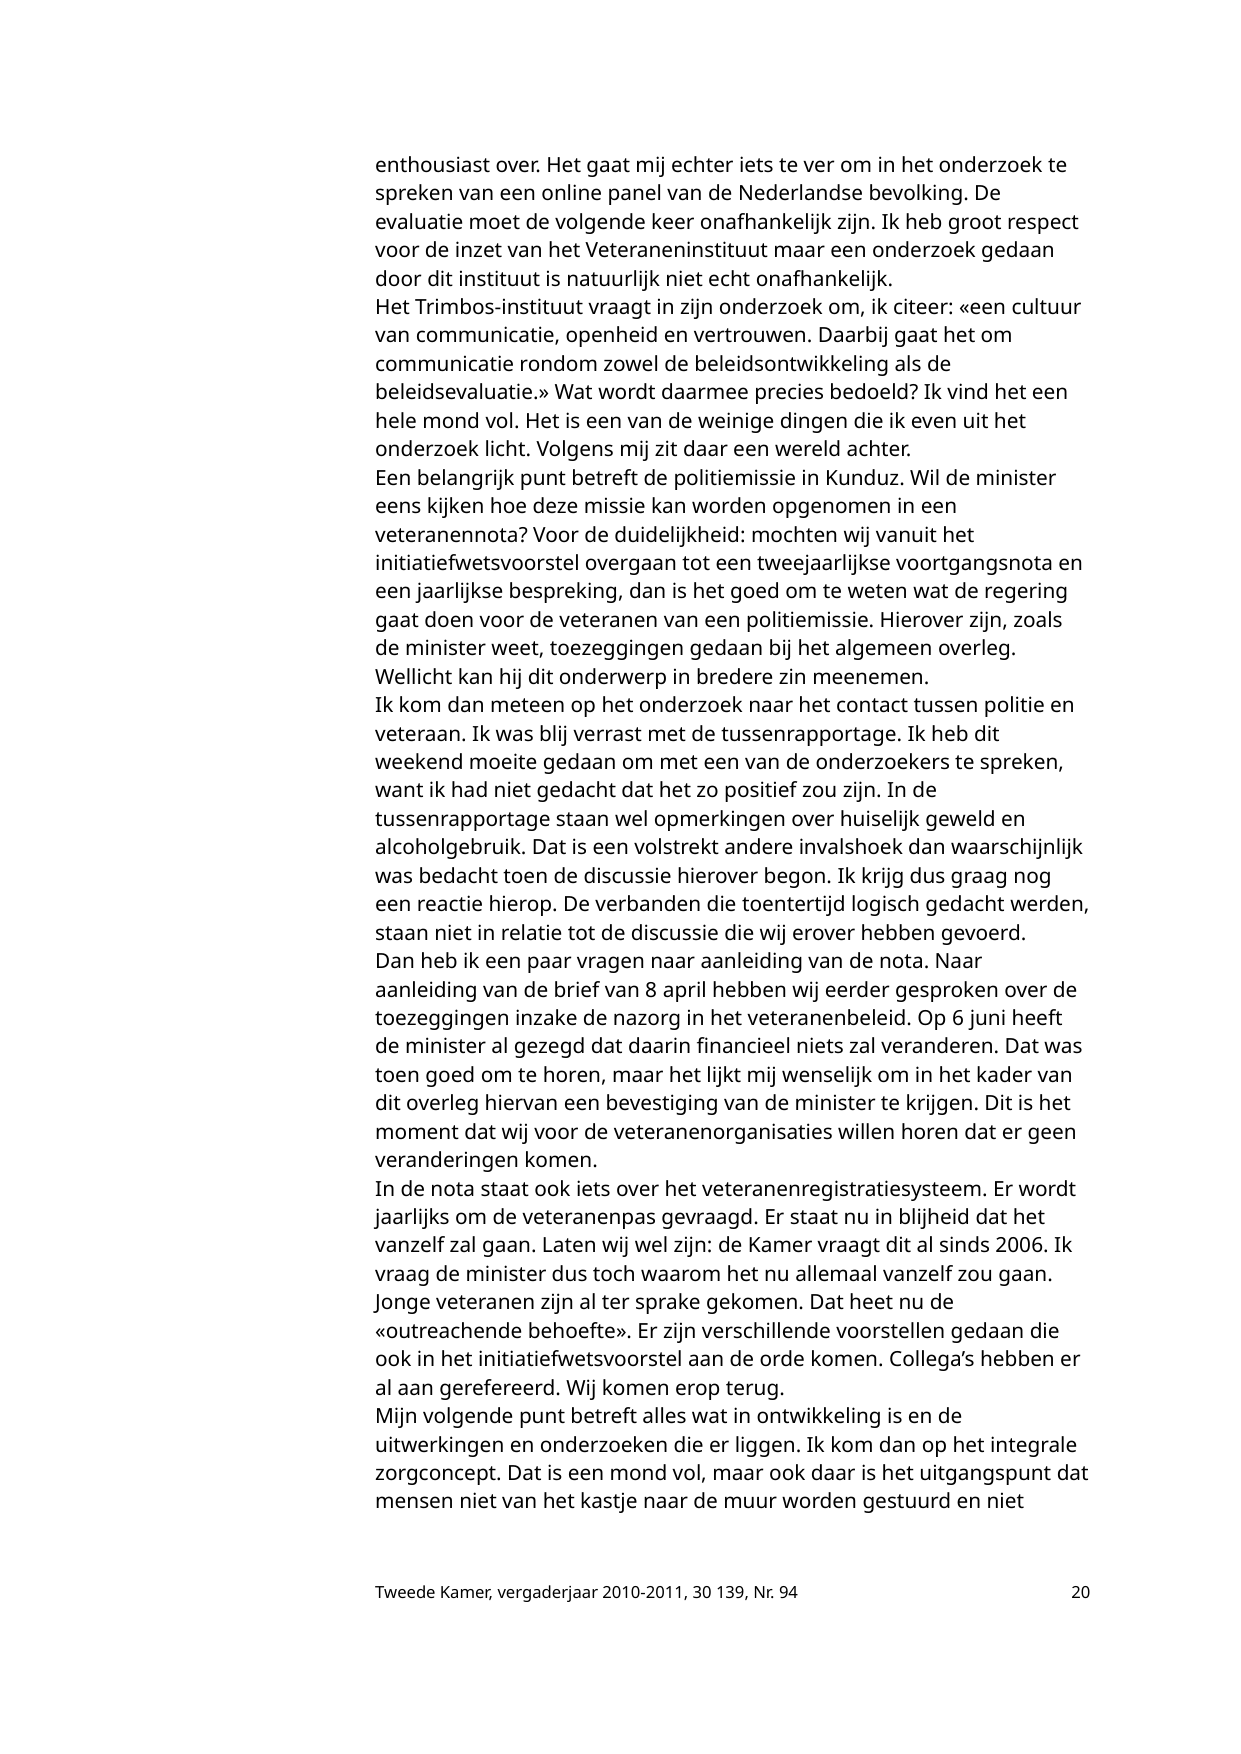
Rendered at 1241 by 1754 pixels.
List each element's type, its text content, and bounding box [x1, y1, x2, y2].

text Dan heb ik een paar vragen naar aanleiding van de nota. Naar aanleiding van de brief van 8 april hebben wij eerder gesproken over de toezeggingen inzake de nazorg in het veteranenbeleid. Op 6 juni heeft de minister al gezegd dat daarin financieel niets zal veranderen. Dat was toen goed om te horen, maar het lijkt mij wenselijk om in het kader van dit overleg hiervan een bevestiging van de minister te krijgen. Dit is het moment dat wij voor de veteranenorganisaties willen horen dat er geen veranderingen komen. [375, 946, 1090, 1174]
text In de nota staat ook iets over het veteranenregistratiesysteem. Er wordt jaarlijks om de veteranenpas gevraagd. Er staat nu in blijheid dat het vanzelf zal gaan. Laten wij wel zijn: de Kamer vraagt dit al sinds 2006. Ik vraag de minister dus toch waarom het nu allemaal vanzelf zou gaan. [375, 1174, 1090, 1287]
text Het Trimbos-instituut vraagt in zijn onderzoek om, ik citeer: «een cultuur van communicatie, openheid en vertrouwen. Daarbij gaat het om communicatie rondom zowel de beleidsontwikkeling als de beleidsevaluatie.» Wat wordt daarmee precies bedoeld? Ik vind het een hele mond vol. Het is een van de weinige dingen die ik even uit het onderzoek licht. Volgens mij zit daar een wereld achter. [375, 292, 1090, 463]
text enthousiast over. Het gaat mij echter iets te ver om in het onderzoek te spreken van een online panel van de Nederlandse bevolking. De evaluatie moet de volgende keer onafhankelijk zijn. Ik heb groot respect voor de inzet van het Veteraneninstituut maar een onderzoek gedaan door dit instituut is natuurlijk niet echt onafhankelijk. [375, 150, 1090, 292]
text Jonge veteranen zijn al ter sprake gekomen. Dat heet nu de «outreachende behoefte». Er zijn verschillende voorstellen gedaan die ook in het initiatiefwetsvoorstel aan de orde komen. Collega’s hebben er al aan gerefereerd. Wij komen erop terug. [375, 1287, 1090, 1401]
text Mijn volgende punt betreft alles wat in ontwikkeling is en de uitwerkingen en onderzoeken die er liggen. Ik kom dan op het integrale zorgconcept. Dat is een mond vol, maar ook daar is het uitgangspunt dat mensen niet van het kastje naar de muur worden gestuurd en niet [375, 1401, 1090, 1515]
text Een belangrijk punt betreft de politiemissie in Kunduz. Wil de minister eens kijken hoe deze missie kan worden opgenomen in een veteranennota? Voor de duidelijkheid: mochten wij vanuit het initiatiefwetsvoorstel overgaan tot een tweejaarlijkse voortgangsnota en een jaarlijkse bespreking, dan is het goed om te weten wat de regering gaat doen voor de veteranen van een politiemissie. Hierover zijn, zoals de minister weet, toezeggingen gedaan bij het algemeen overleg. Wellicht kan hij dit onderwerp in bredere zin meenemen. [375, 463, 1090, 690]
text Ik kom dan meteen op het onderzoek naar het contact tussen politie en veteraan. Ik was blij verrast met de tussenrapportage. Ik heb dit weekend moeite gedaan om met een van de onderzoekers te spreken, want ik had niet gedacht dat het zo positief zou zijn. In de tussenrapportage staan wel opmerkingen over huiselijk geweld en alcoholgebruik. Dat is een volstrekt andere invalshoek dan waarschijnlijk was bedacht toen de discussie hierover begon. Ik krijg dus graag nog een reactie hierop. De verbanden die toentertijd logisch gedacht werden, staan niet in relatie tot de discussie die wij erover hebben gevoerd. [375, 690, 1090, 946]
